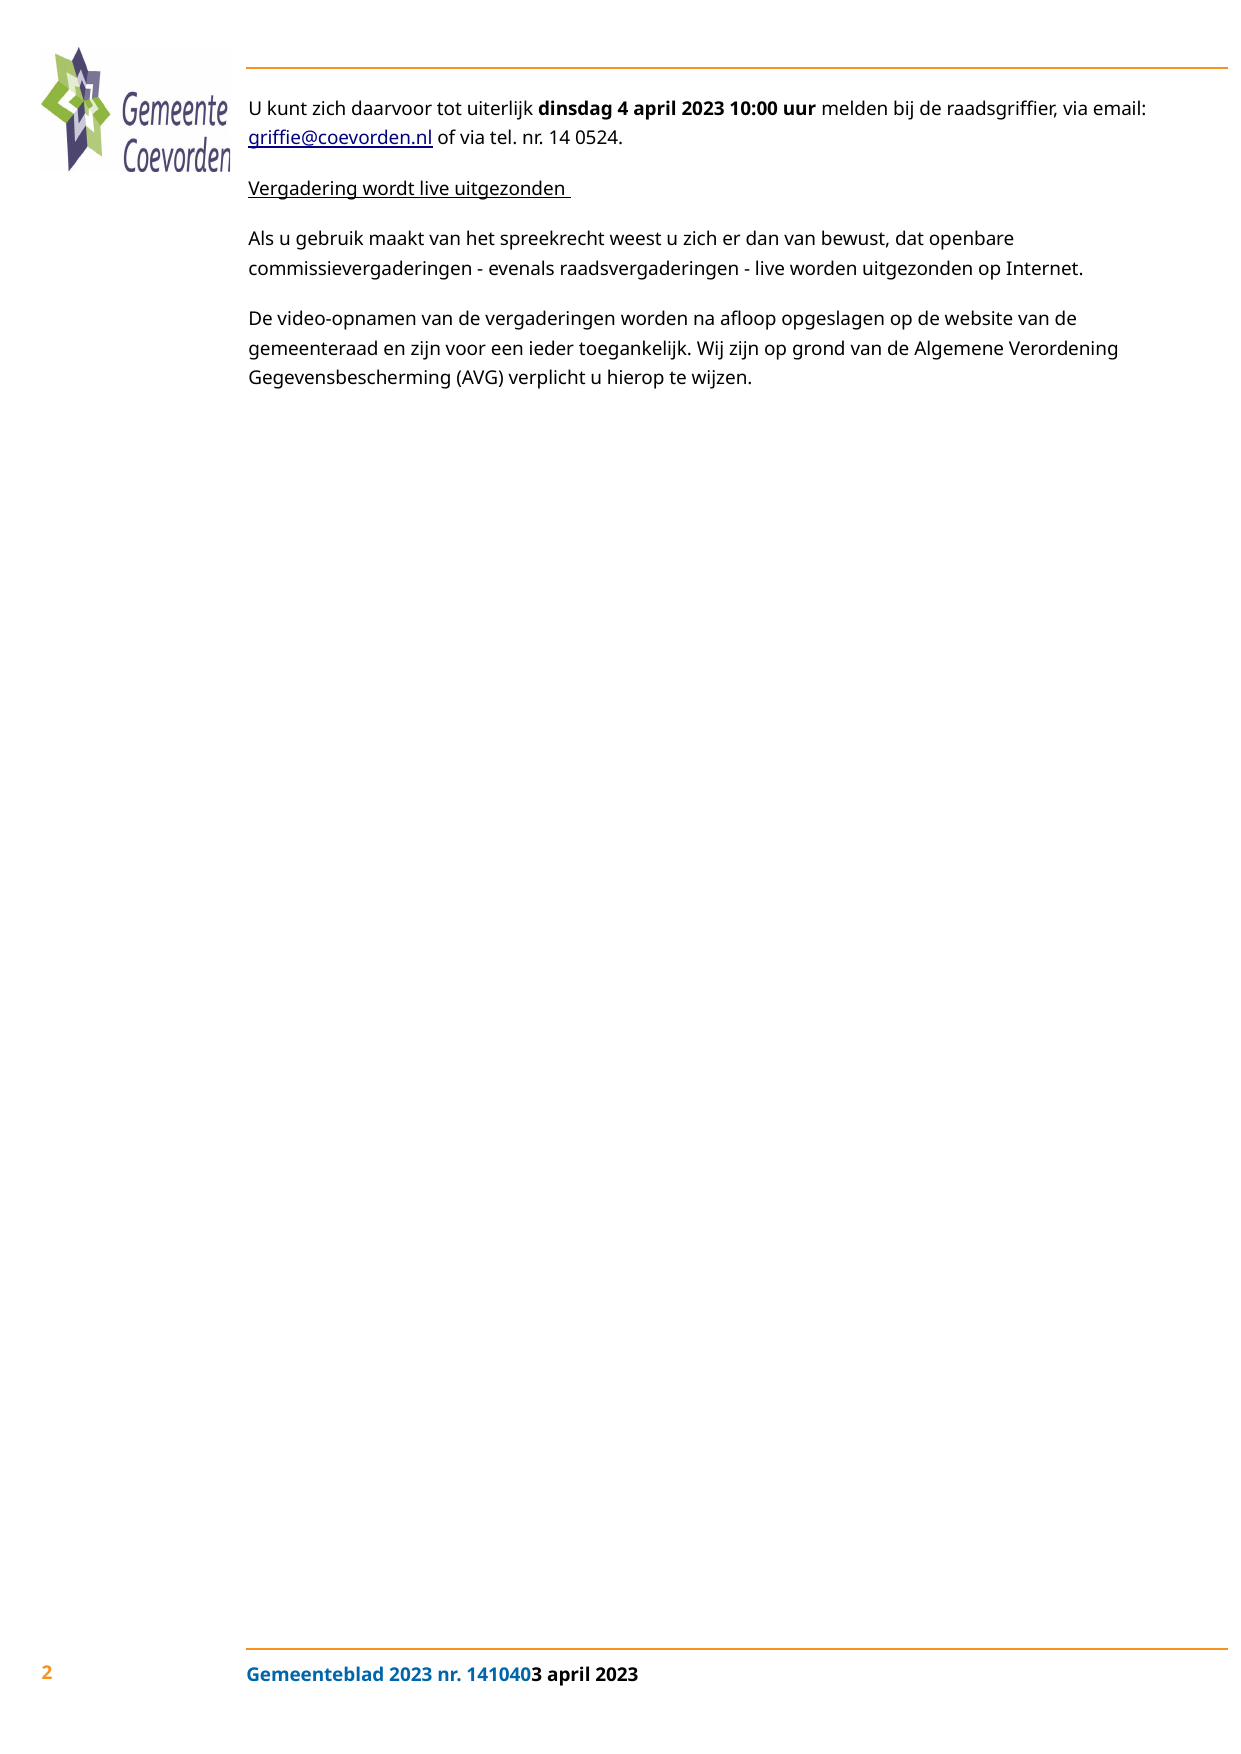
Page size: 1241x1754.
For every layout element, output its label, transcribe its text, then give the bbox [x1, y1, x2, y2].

text Vergadering wordt live uitgezonden [248, 175, 1152, 201]
text Als u gebruik maakt van het spreekrecht weest u zich er dan van bewust, dat openbare commissievergaderingen - evenals raadsvergaderingen - live worden uitgezonden op Internet. [248, 225, 1152, 281]
text De video-opnamen van de vergaderingen worden na afloop opgeslagen op de website van de gemeenteraad en zijn voor een ieder toegankelijk. Wij zijn op grond van de Algemene Verordening Gegevensbescherming (AVG) verplicht u hierop te wijzen. [248, 305, 1152, 390]
text U kunt zich daarvoor tot uiterlijk dinsdag 4 april 2023 10:00 uur melden bij de raadsgriffier, via email: griffie@coevorden.nl of via tel. nr. 14 0524. [248, 95, 1152, 150]
picture [41, 47, 231, 172]
